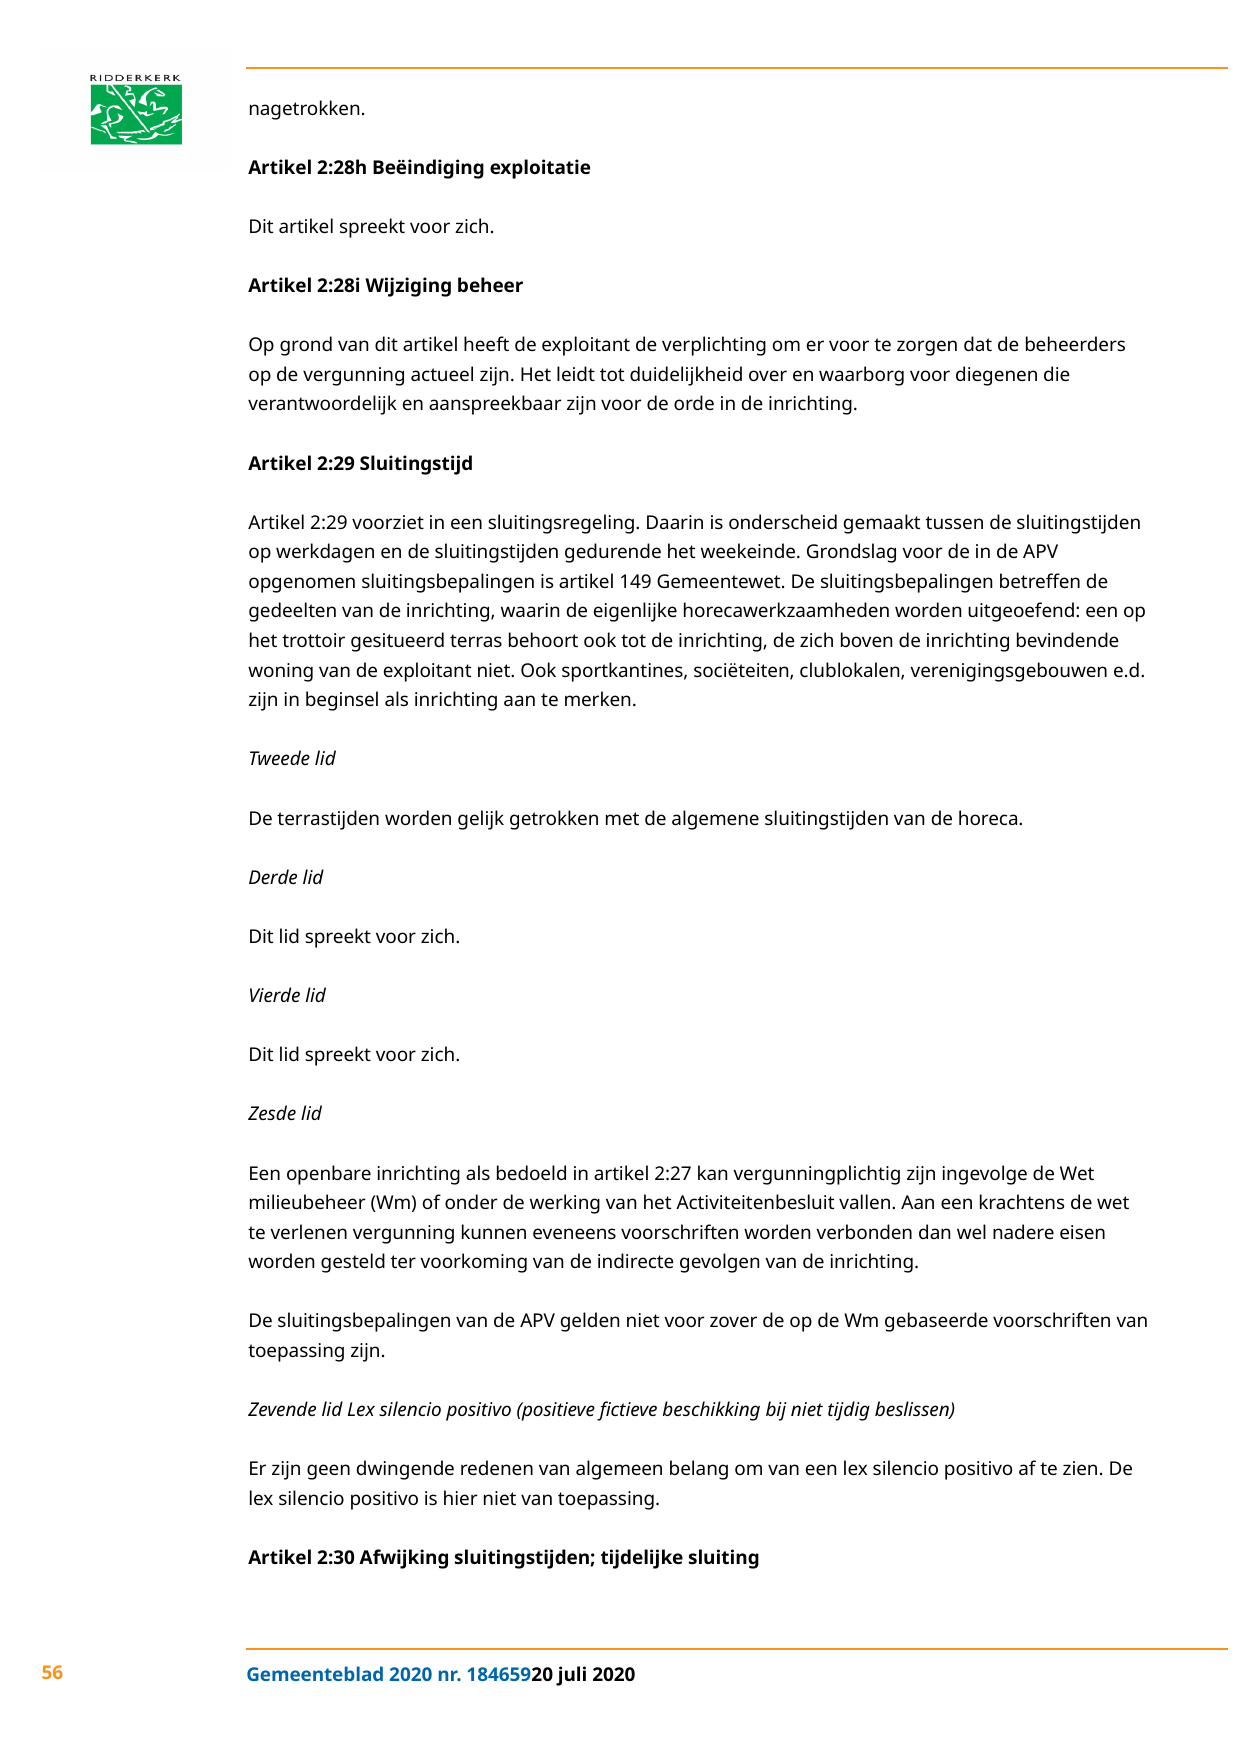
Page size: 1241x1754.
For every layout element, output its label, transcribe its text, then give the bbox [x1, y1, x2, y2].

text nagetrokken. [248, 95, 1152, 121]
text Tweede lid [248, 746, 1152, 771]
text Er zijn geen dwingende redenen van algemeen belang om van een lex silencio positivo af te zien. De lex silencio positivo is hier niet van toepassing. [248, 1456, 1152, 1511]
text Op grond van dit artikel heeft de exploitant de verplichting om er voor te zorgen dat de beheerders op de vergunning actueel zijn. Het leidt tot duidelijkheid over en waarborg voor diegenen die verantwoordelijk en aanspreekbaar zijn voor de orde in de inrichting. [248, 331, 1152, 416]
picture [41, 47, 231, 172]
text Dit lid spreekt voor zich. [248, 1041, 1152, 1067]
text Artikel 2:28i Wijziging beheer [248, 272, 1152, 298]
text Artikel 2:29 Sluitingstijd [248, 450, 1152, 476]
text De sluitingsbepalingen van de APV gelden niet voor zover de op de Wm gebaseerde voorschriften van toepassing zijn. [248, 1308, 1152, 1363]
text Artikel 2:29 voorziet in een sluitingsregeling. Daarin is onderscheid gemaakt tussen de sluitingstijden op werkdagen en de sluitingstijden gedurende het weekeinde. Grondslag voor de in de APV opgenomen sluitingsbepalingen is artikel 149 Gemeentewet. De sluitingsbepalingen betreffen de gedeelten van de inrichting, waarin de eigenlijke horecawerkzaamheden worden uitgeoefend: een op het trottoir gesitueerd terras behoort ook tot de inrichting, de zich boven de inrichting bevindende woning van de exploitant niet. Ook sportkantines, sociëteiten, clublokalen, verenigingsgebouwen e.d. zijn in beginsel als inrichting aan te merken. [248, 509, 1152, 712]
text Vierde lid [248, 982, 1152, 1008]
text Dit artikel spreekt voor zich. [248, 213, 1152, 239]
text Artikel 2:30 Afwijking sluitingstijden; tijdelijke sluiting [248, 1544, 1152, 1570]
text De terrastijden worden gelijk getrokken met de algemene sluitingstijden van de horeca. [248, 805, 1152, 831]
text Zesde lid [248, 1101, 1152, 1126]
text Derde lid [248, 864, 1152, 890]
text Artikel 2:28h Beëindiging exploitatie [248, 154, 1152, 180]
text Een openbare inrichting als bedoeld in artikel 2:27 kan vergunningplichtig zijn ingevolge de Wet milieubeheer (Wm) of onder de werking van het Activiteitenbesluit vallen. Aan een krachtens de wet te verlenen vergunning kunnen eveneens voorschriften worden verbonden dan wel nadere eisen worden gesteld ter voorkoming van de indirecte gevolgen van de inrichting. [248, 1160, 1152, 1274]
text Dit lid spreekt voor zich. [248, 923, 1152, 949]
text Zevende lid Lex silencio positivo (positieve fictieve beschikking bij niet tijdig beslissen) [248, 1396, 1152, 1422]
